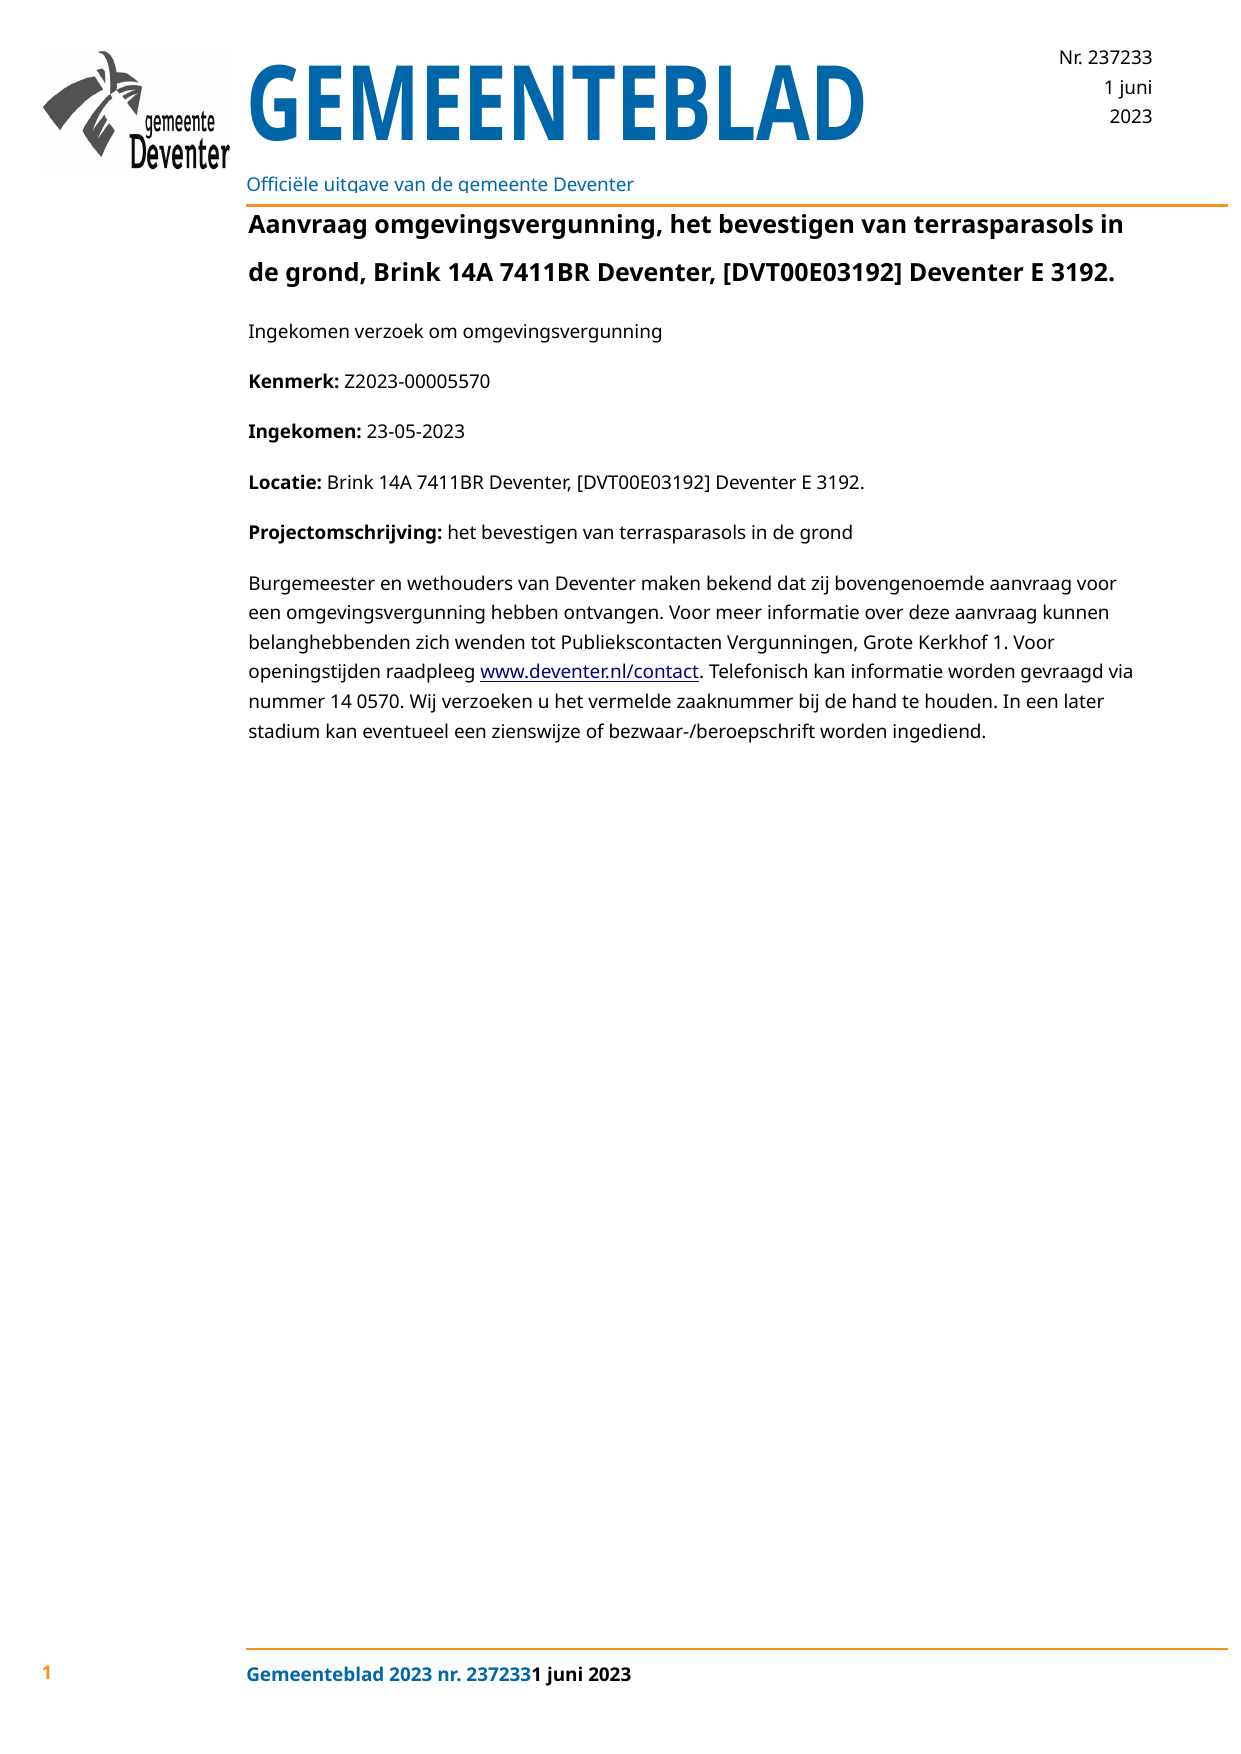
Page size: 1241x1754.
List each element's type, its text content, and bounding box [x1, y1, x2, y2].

text Ingekomen verzoek om omgevingsvergunning [248, 318, 1152, 344]
text Ingekomen: 23-05-2023 [248, 419, 1152, 444]
text Kenmerk: Z2023-00005570 [248, 368, 1152, 394]
text Locatie: Brink 14A 7411BR Deventer, [DVT00E03192] Deventer E 3192. [248, 469, 1152, 495]
text Projectomschrijving: het bevestigen van terrasparasols in de grond [248, 519, 1152, 545]
picture [41, 47, 231, 172]
text Burgemeester en wethouders van Deventer maken bekend dat zij bovengenoemde aanvraag voor een omgevingsvergunning hebben ontvangen. Voor meer informatie over deze aanvraag kunnen belanghebbenden zich wenden tot Publiekscontacten Vergunningen, Grote Kerkhof 1. Voor openingstijden raadpleeg www.deventer.nl/contact. Telefonisch kan informatie worden gevraagd via nummer 14 0570. Wij verzoeken u het vermelde zaaknummer bij de hand te houden. In een later stadium kan eventueel een zienswijze of bezwaar-/beroepschrift worden ingediend. [248, 570, 1152, 744]
text Aanvraag omgevingsvergunning, het bevestigen van terrasparasols in de grond, Brink 14A 7411BR Deventer, [DVT00E03192] Deventer E 3192. [248, 207, 1152, 288]
